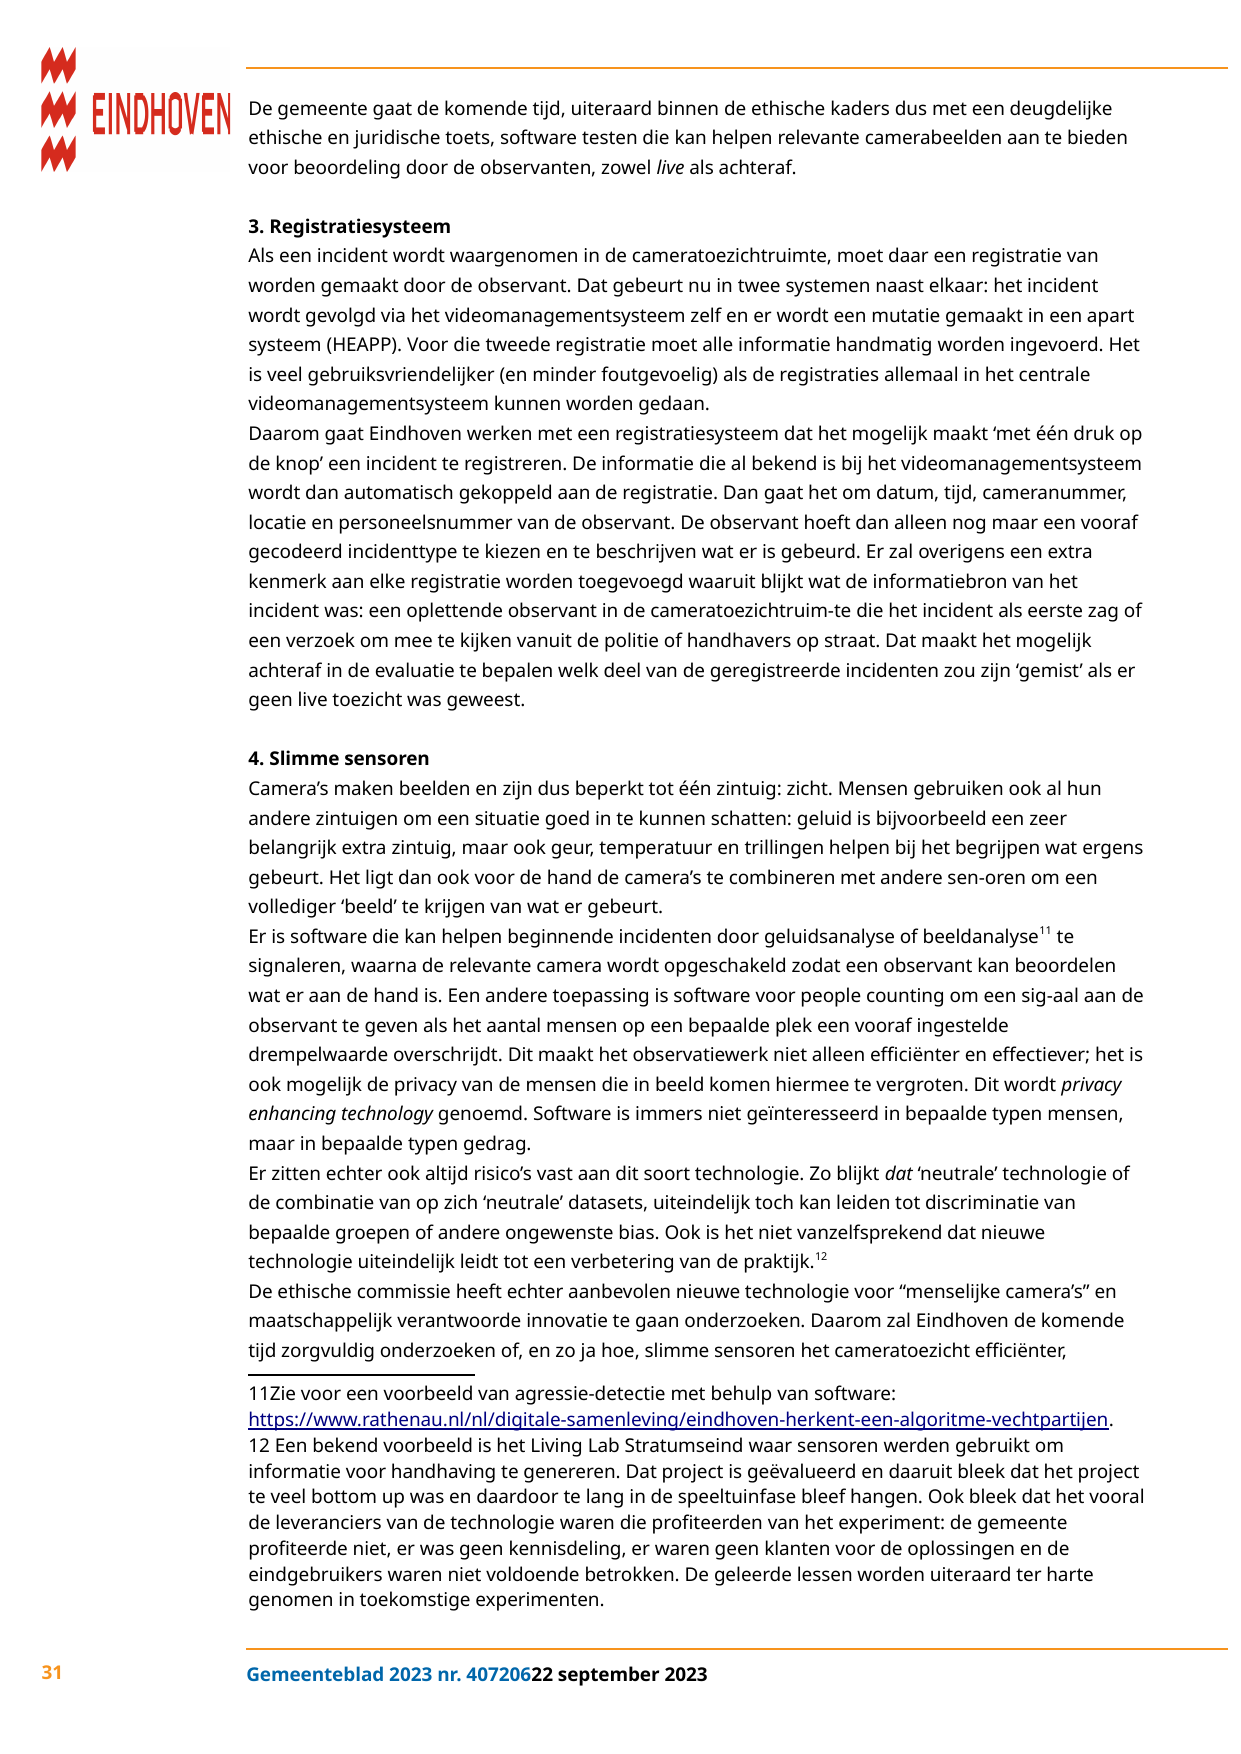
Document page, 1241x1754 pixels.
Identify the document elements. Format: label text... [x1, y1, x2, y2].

text Daarom gaat Eindhoven werken met een registratiesysteem dat het mogelijk maakt ‘met één druk op de knop’ een incident te registreren. De informatie die al bekend is bij het videomanagementsysteem wordt dan automatisch gekoppeld aan de registratie. Dan gaat het om datum, tijd, cameranummer, locatie en personeelsnummer van de observant. De observant hoeft dan alleen nog maar een vooraf gecodeerd incidenttype te kiezen en te beschrijven wat er is gebeurd. Er zal overigens een extra kenmerk aan elke registratie worden toegevoegd waaruit blijkt wat de informatiebron van het incident was: een oplettende observant in de cameratoezichtruim-te die het incident als eerste zag of een verzoek om mee te kijken vanuit de politie of handhavers op straat. Dat maakt het mogelijk achteraf in de evaluatie te bepalen welk deel van de geregistreerde incidenten zou zijn ‘gemist’ als er geen live toezicht was geweest. [248, 420, 1152, 712]
text De ethische commissie heeft echter aanbevolen nieuwe technologie voor “menselijke camera’s” en maatschappelijk verantwoorde innovatie te gaan onderzoeken. Daarom zal Eindhoven de komende tijd zorgvuldig onderzoeken of, en zo ja hoe, slimme sensoren het cameratoezicht efficiënter, [248, 1278, 1152, 1363]
text Als een incident wordt waargenomen in de cameratoezichtruimte, moet daar een registratie van worden gemaakt door de observant. Dat gebeurt nu in twee systemen naast elkaar: het incident wordt gevolgd via het videomanagementsysteem zelf en er wordt een mutatie gemaakt in een apart systeem (HEAPP). Voor die tweede registratie moet alle informatie handmatig worden ingevoerd. Het is veel gebruiksvriendelijker (en minder foutgevoelig) als de registraties allemaal in het centrale videomanagementsysteem kunnen worden gedaan. [248, 243, 1152, 416]
text Een bekend voorbeeld is het Living Lab Stratumseind waar sensoren werden gebruikt om informatie voor handhaving te genereren. Dat project is geëvalueerd en daaruit bleek dat het project te veel bottom up was en daardoor te lang in de speeltuinfase bleef hangen. Ook bleek dat het vooral de leveranciers van de technologie waren die profiteerden van het experiment: de gemeente profiteerde niet, er was geen kennisdeling, er waren geen klanten voor de oplossingen en de eindgebruikers waren niet voldoende betrokken. De geleerde lessen worden uiteraard ter harte genomen in toekomstige experimenten. [248, 1432, 1152, 1612]
text 4. Slimme sensoren [248, 746, 1152, 771]
picture [41, 47, 231, 172]
text Er zitten echter ook altijd risico’s vast aan dit soort technologie. Zo blijkt dat ‘neutrale’ technologie of de combinatie van op zich ‘neutrale’ datasets, uiteindelijk toch kan leiden tot discriminatie van bepaalde groepen of andere ongewenste bias. Ook is het niet vanzelfsprekend dat nieuwe technologie uiteindelijk leidt tot een verbetering van de praktijk. [248, 1160, 1152, 1274]
text Zie voor een voorbeeld van agressie-detectie met behulp van software: https://www.rathenau.nl/nl/digitale-samenleving/eindhoven-herkent-een-algoritme-vechtpartijen. [248, 1381, 1152, 1432]
text Er is software die kan helpen beginnende incidenten door geluidsanalyse of beeldanalyse te signaleren, waarna de relevante camera wordt opgeschakeld zodat een observant kan beoordelen wat er aan de hand is. Een andere toepassing is software voor people counting om een sig-aal aan de observant te geven als het aantal mensen op een bepaalde plek een vooraf ingestelde drempelwaarde overschrijdt. Dit maakt het observatiewerk niet alleen efficiënter en effectiever; het is ook mogelijk de privacy van de mensen die in beeld komen hiermee te vergroten. Dit wordt privacy enhancing technology genoemd. Software is immers niet geïnteresseerd in bepaalde typen mensen, maar in bepaalde typen gedrag. [248, 923, 1152, 1156]
text De gemeente gaat de komende tijd, uiteraard binnen de ethische kaders dus met een deugdelijke ethische en juridische toets, software testen die kan helpen relevante camerabeelden aan te bieden voor beoordeling door de observanten, zowel live als achteraf. [248, 95, 1152, 180]
text Camera’s maken beelden en zijn dus beperkt tot één zintuig: zicht. Mensen gebruiken ook al hun andere zintuigen om een situatie goed in te kunnen schatten: geluid is bijvoorbeeld een zeer belangrijk extra zintuig, maar ook geur, temperatuur en trillingen helpen bij het begrijpen wat ergens gebeurt. Het ligt dan ook voor de hand de camera’s te combineren met andere sen-oren om een vollediger ‘beeld’ te krijgen van wat er gebeurt. [248, 775, 1152, 919]
text 3. Registratiesysteem [248, 213, 1152, 239]
